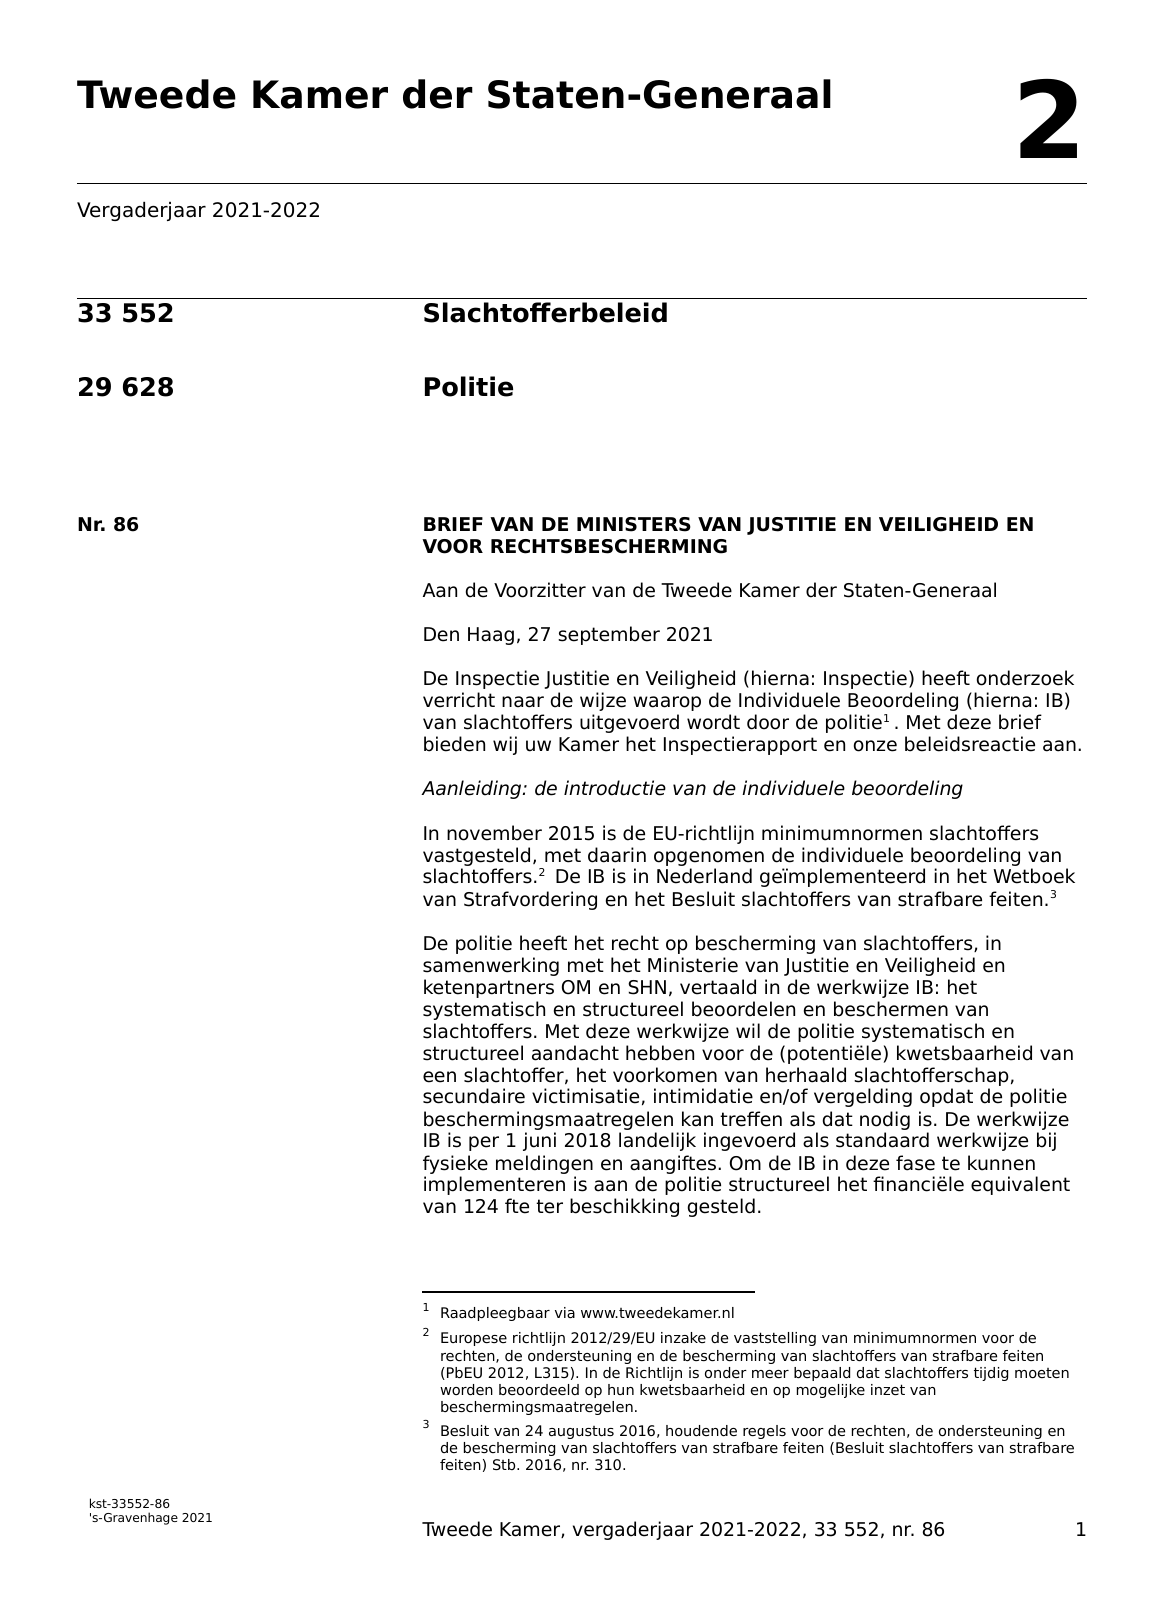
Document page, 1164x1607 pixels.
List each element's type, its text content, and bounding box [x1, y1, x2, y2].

text De Inspectie Justitie en Veiligheid (hierna: Inspectie) heeft onderzoek verricht naar de wijze waarop de Individuele Beoordeling (hierna: IB) van slachtoffers uitgevoerd wordt door de politie. Met deze brief bieden wij uw Kamer het Inspectierapport en onze beleidsreactie aan. [422, 668, 1087, 756]
subtitle Aanleiding: de introductie van de individuele beoordeling [422, 778, 1087, 800]
text De politie heeft het recht op bescherming van slachtoffers, in samenwerking met het Ministerie van Justitie en Veiligheid en ketenpartners OM en SHN, vertaald in de werkwijze IB: het systematisch en structureel beoordelen en beschermen van slachtoffers. Met deze werkwijze wil de politie systematisch en structureel aandacht hebben voor de (potentiële) kwetsbaarheid van een slachtoffer, het voorkomen van herhaald slachtofferschap, secundaire victimisatie, intimidatie en/of vergelding opdat de politie beschermingsmaatregelen kan treffen als dat nodig is. De werkwijze IB is per 1 juni 2018 landelijk ingevoerd als standaard werkwijze bij fysieke meldingen en aangiftes. Om de IB in deze fase te kunnen implementeren is aan de politie structureel het financiële equivalent van 124 fte ter beschikking gesteld. [422, 933, 1087, 1218]
text kst-33552-86 [88, 1497, 323, 1511]
subtitle 33 552 Slachtofferbeleid [77, 299, 1087, 329]
table_header 2 [886, 59, 1087, 183]
subtitle 29 628 Politie [77, 373, 1087, 403]
text 's-Gravenhage 2021 [88, 1511, 323, 1525]
text Den Haag, 27 september 2021 [422, 624, 1087, 646]
text Besluit van 24 augustus 2016, houdende regels voor de rechten, de ondersteuning en de bescherming van slachtoffers van strafbare feiten (Besluit slachtoffers van strafbare feiten) Stb. 2016, nr. 310. [422, 1418, 1087, 1474]
table_header Tweede Kamer der Staten-Generaal [77, 59, 886, 183]
text In november 2015 is de EU-richtlijn minimumnormen slachtoffers vastgesteld, met daarin opgenomen de individuele beoordeling van slachtoffers. De IB is in Nederland geïmplementeerd in het Wetboek van Strafvordering en het Besluit slachtoffers van strafbare feiten. [422, 822, 1087, 910]
table_cell Vergaderjaar 2021-2022 [77, 184, 1087, 298]
text Aan de Voorzitter van de Tweede Kamer der Staten-Generaal [422, 580, 1087, 602]
text Raadpleegbaar via www.tweedekamer.nl [422, 1301, 1087, 1323]
text Europese richtlijn 2012/29/EU inzake de vaststelling van minimumnormen voor de rechten, de ondersteuning en de bescherming van slachtoffers van strafbare feiten (PbEU 2012, L315). In de Richtlijn is onder meer bepaald dat slachtoffers tijdig moeten worden beoordeeld op hun kwetsbaarheid en op mogelijke inzet van beschermingsmaatregelen. [422, 1326, 1087, 1416]
subtitle Nr. 86 BRIEF VAN DE MINISTERS VAN JUSTITIE EN VEILIGHEID EN VOOR RECHTSBESCHERMING [77, 514, 1087, 558]
